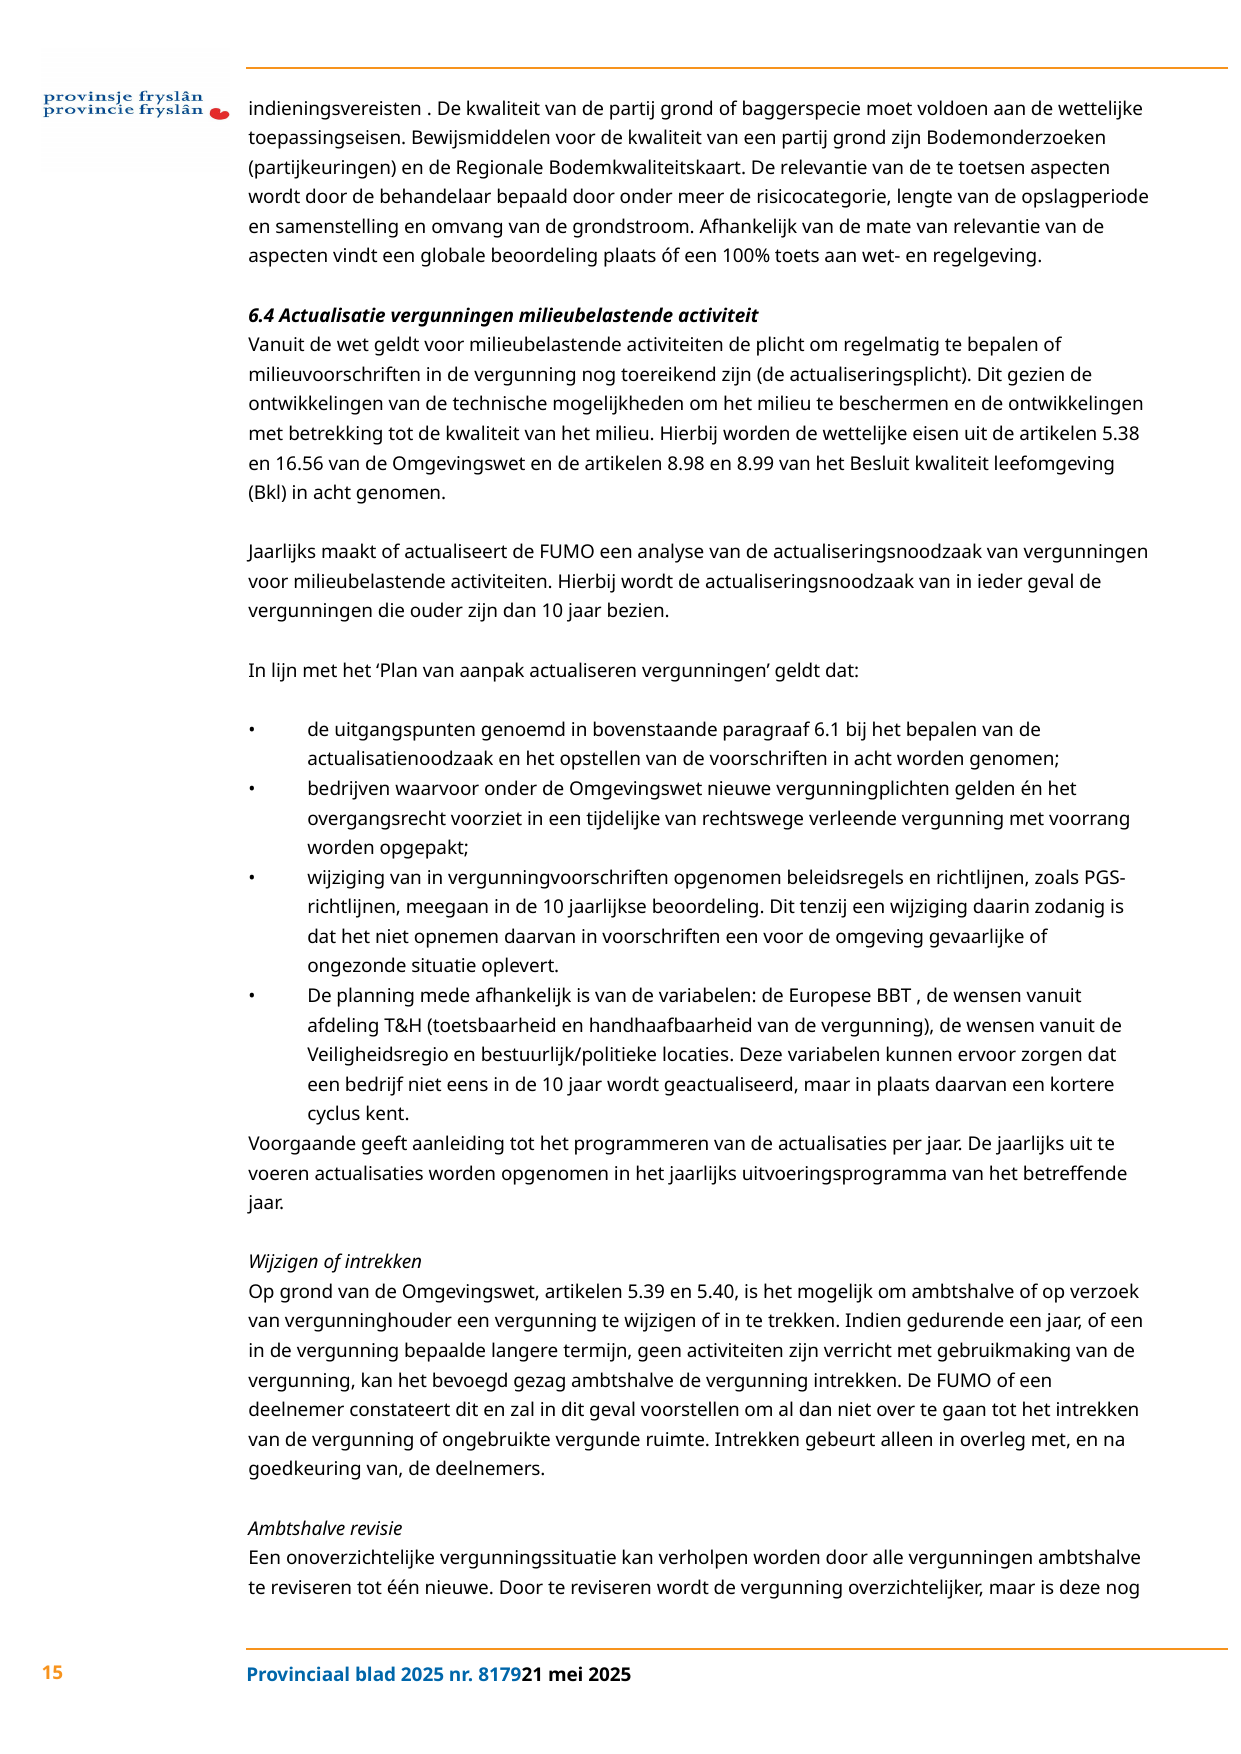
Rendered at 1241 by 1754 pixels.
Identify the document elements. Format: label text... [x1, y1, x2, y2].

text 6.4 Actualisatie vergunningen milieubelastende activiteit [248, 302, 1152, 328]
text Op grond van de Omgevingswet, artikelen 5.39 en 5.40, is het mogelijk om ambtshalve of op verzoek van vergunninghouder een vergunning te wijzigen of in te trekken. Indien gedurende een jaar, of een in de vergunning bepaalde langere termijn, geen activiteiten zijn verricht met gebruikmaking van de vergunning, kan het bevoegd gezag ambtshalve de vergunning intrekken. De FUMO of een deelnemer constateert dit en zal in dit geval voorstellen om al dan niet over te gaan tot het intrekken van de vergunning of ongebruikte vergunde ruimte. Intrekken gebeurt alleen in overleg met, en na goedkeuring van, de deelnemers. [248, 1278, 1152, 1481]
list de uitgangspunten genoemd in bovenstaande paragraaf 6.1 bij het bepalen van de actualisatienoodzaak en het opstellen van de voorschriften in acht worden genomen; [248, 716, 1152, 771]
text Voorgaande geeft aanleiding tot het programmeren van de actualisaties per jaar. De jaarlijks uit te voeren actualisaties worden opgenomen in het jaarlijks uitvoeringsprogramma van het betreffende jaar. [248, 1130, 1152, 1215]
text Ambtshalve revisie [248, 1515, 1152, 1541]
picture [41, 47, 231, 172]
list bedrijven waarvoor onder de Omgevingswet nieuwe vergunningplichten gelden én het overgangsrecht voorziet in een tijdelijke van rechtswege verleende vergunning met voorrang worden opgepakt; [248, 775, 1152, 860]
text Een onoverzichtelijke vergunningssituatie kan verholpen worden door alle vergunningen ambtshalve te reviseren tot één nieuwe. Door te reviseren wordt de vergunning overzichtelijker, maar is deze nog [248, 1544, 1152, 1600]
text Jaarlijks maakt of actualiseert de FUMO een analyse van de actualiseringsnoodzaak van vergunningen voor milieubelastende activiteiten. Hierbij wordt de actualiseringsnoodzaak van in ieder geval de vergunningen die ouder zijn dan 10 jaar bezien. [248, 538, 1152, 623]
text indieningsvereisten . De kwaliteit van de partij grond of baggerspecie moet voldoen aan de wettelijke toepassingseisen. Bewijsmiddelen voor de kwaliteit van een partij grond zijn Bodemonderzoeken (partijkeuringen) en de Regionale Bodemkwaliteitskaart. De relevantie van de te toetsen aspecten wordt door de behandelaar bepaald door onder meer de risicocategorie, lengte van de opslagperiode en samenstelling en omvang van de grondstroom. Afhankelijk van de mate van relevantie van de aspecten vindt een globale beoordeling plaats óf een 100% toets aan wet- en regelgeving. [248, 95, 1152, 268]
list wijziging van in vergunningvoorschriften opgenomen beleidsregels en richtlijnen, zoals PGS-richtlijnen, meegaan in de 10 jaarlijkse beoordeling. Dit tenzij een wijziging daarin zodanig is dat het niet opnemen daarvan in voorschriften een voor de omgeving gevaarlijke of ongezonde situatie oplevert. [248, 864, 1152, 978]
text Vanuit de wet geldt voor milieubelastende activiteiten de plicht om regelmatig te bepalen of milieuvoorschriften in de vergunning nog toereikend zijn (de actualiseringsplicht). Dit gezien de ontwikkelingen van de technische mogelijkheden om het milieu te beschermen en de ontwikkelingen met betrekking tot de kwaliteit van het milieu. Hierbij worden de wettelijke eisen uit de artikelen 5.38 en 16.56 van de Omgevingswet en de artikelen 8.98 en 8.99 van het Besluit kwaliteit leefomgeving (Bkl) in acht genomen. [248, 331, 1152, 505]
list De planning mede afhankelijk is van de variabelen: de Europese BBT , de wensen vanuit afdeling T&H (toetsbaarheid en handhaafbaarheid van de vergunning), de wensen vanuit de Veiligheidsregio en bestuurlijk/politieke locaties. Deze variabelen kunnen ervoor zorgen dat een bedrijf niet eens in de 10 jaar wordt geactualiseerd, maar in plaats daarvan een kortere cyclus kent. [248, 982, 1152, 1126]
text Wijzigen of intrekken [248, 1248, 1152, 1274]
text In lijn met het ‘Plan van aanpak actualiseren vergunningen’ geldt dat: [248, 657, 1152, 683]
